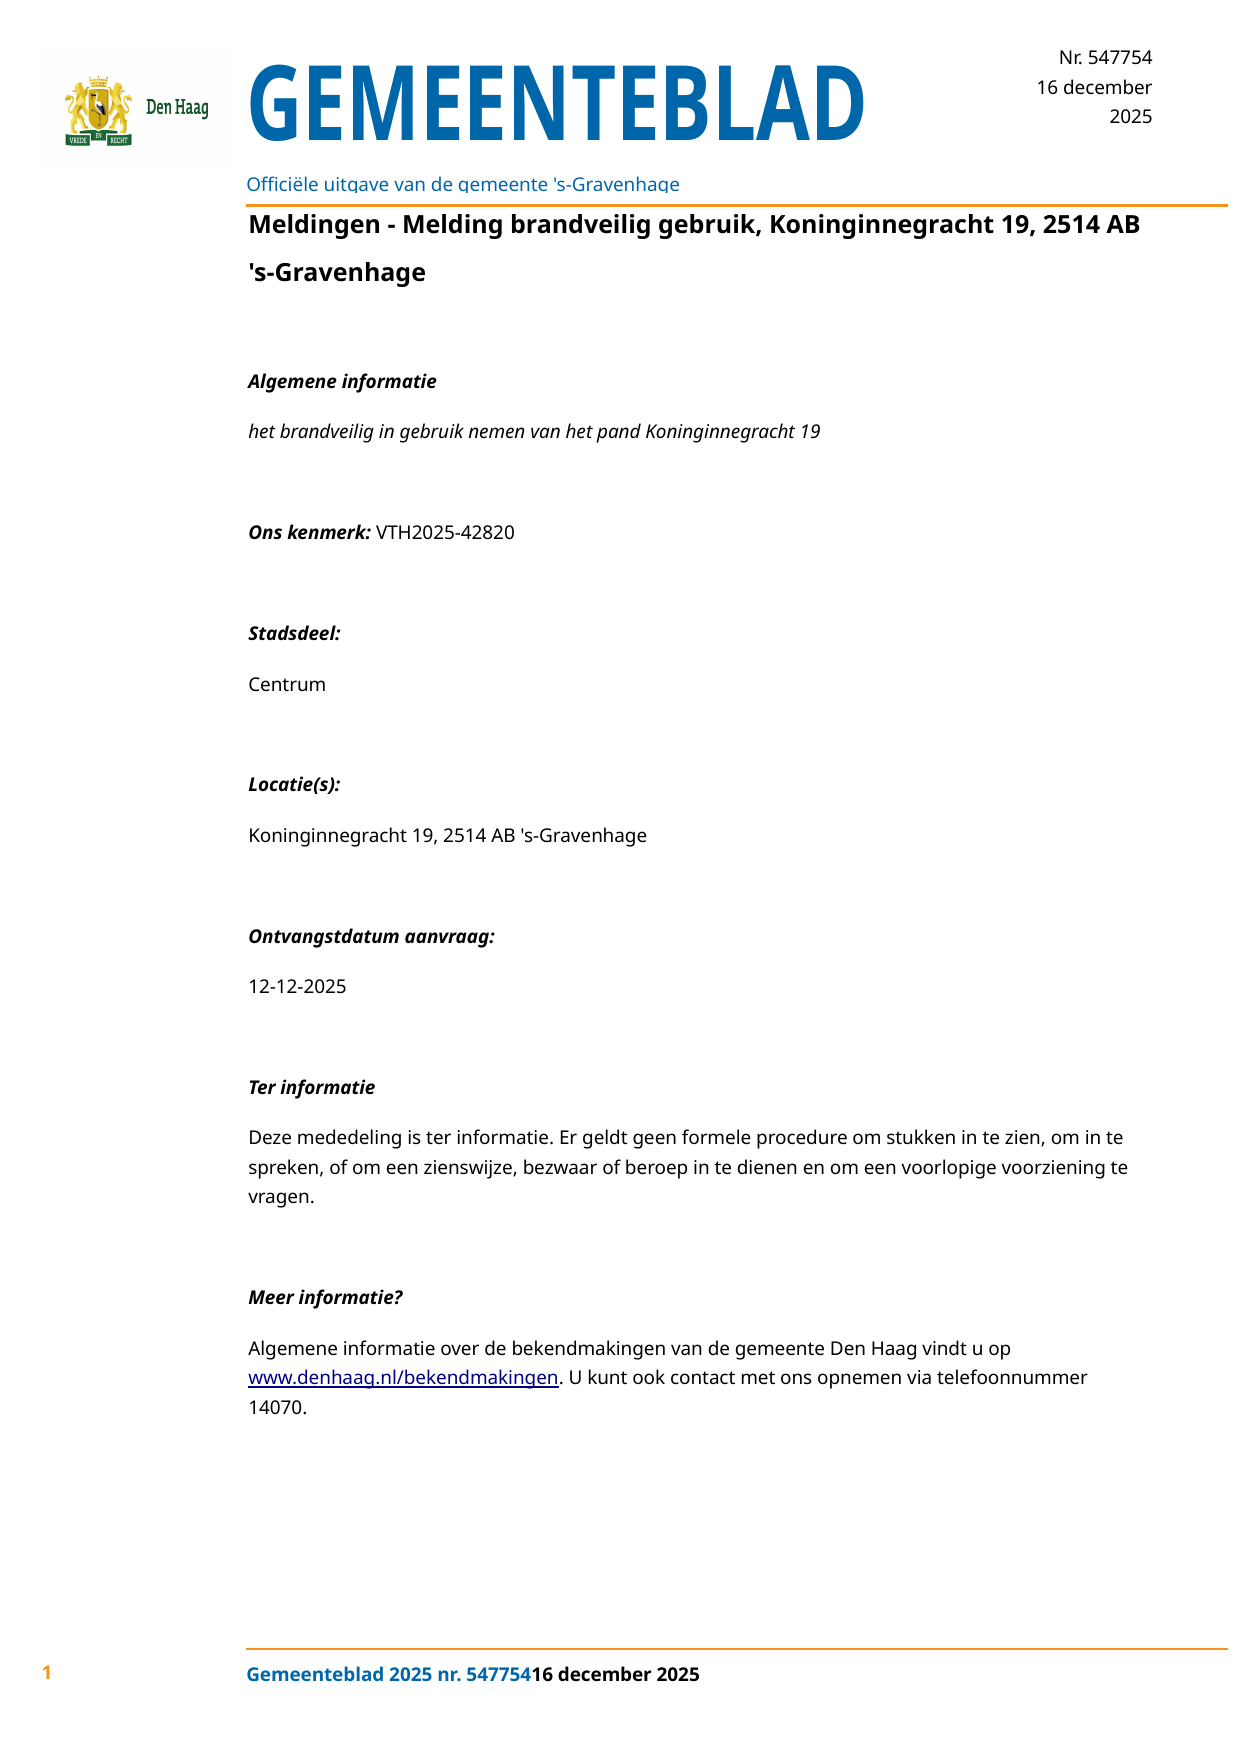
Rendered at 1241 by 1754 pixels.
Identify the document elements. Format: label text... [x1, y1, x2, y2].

text Ontvangstdatum aanvraag: [248, 923, 1152, 949]
text het brandveilig in gebruik nemen van het pand Koninginnegracht 19 [248, 419, 1152, 444]
text 12-12-2025 [248, 973, 1152, 999]
text Algemene informatie [248, 368, 1152, 394]
picture [41, 47, 231, 172]
text Ter informatie [248, 1074, 1152, 1100]
text Deze mededeling is ter informatie. Er geldt geen formele procedure om stukken in te zien, om in te spreken, of om een zienswijze, bezwaar of beroep in te dienen en om een voorlopige voorziening te vragen. [248, 1124, 1152, 1209]
text Algemene informatie over de bekendmakingen van de gemeente Den Haag vindt u op www.denhaag.nl/bekendmakingen. U kunt ook contact met ons opnemen via telefoonnummer 14070. [248, 1335, 1152, 1420]
text Locatie(s): [248, 772, 1152, 797]
text Centrum [248, 671, 1152, 697]
text Ons kenmerk: VTH2025-42820 [248, 519, 1152, 545]
text Stadsdeel: [248, 620, 1152, 646]
text Meldingen - Melding brandveilig gebruik, Koninginnegracht 19, 2514 AB 's-Gravenhage [248, 207, 1152, 288]
text Meer informatie? [248, 1284, 1152, 1310]
text Koninginnegracht 19, 2514 AB 's-Gravenhage [248, 822, 1152, 848]
